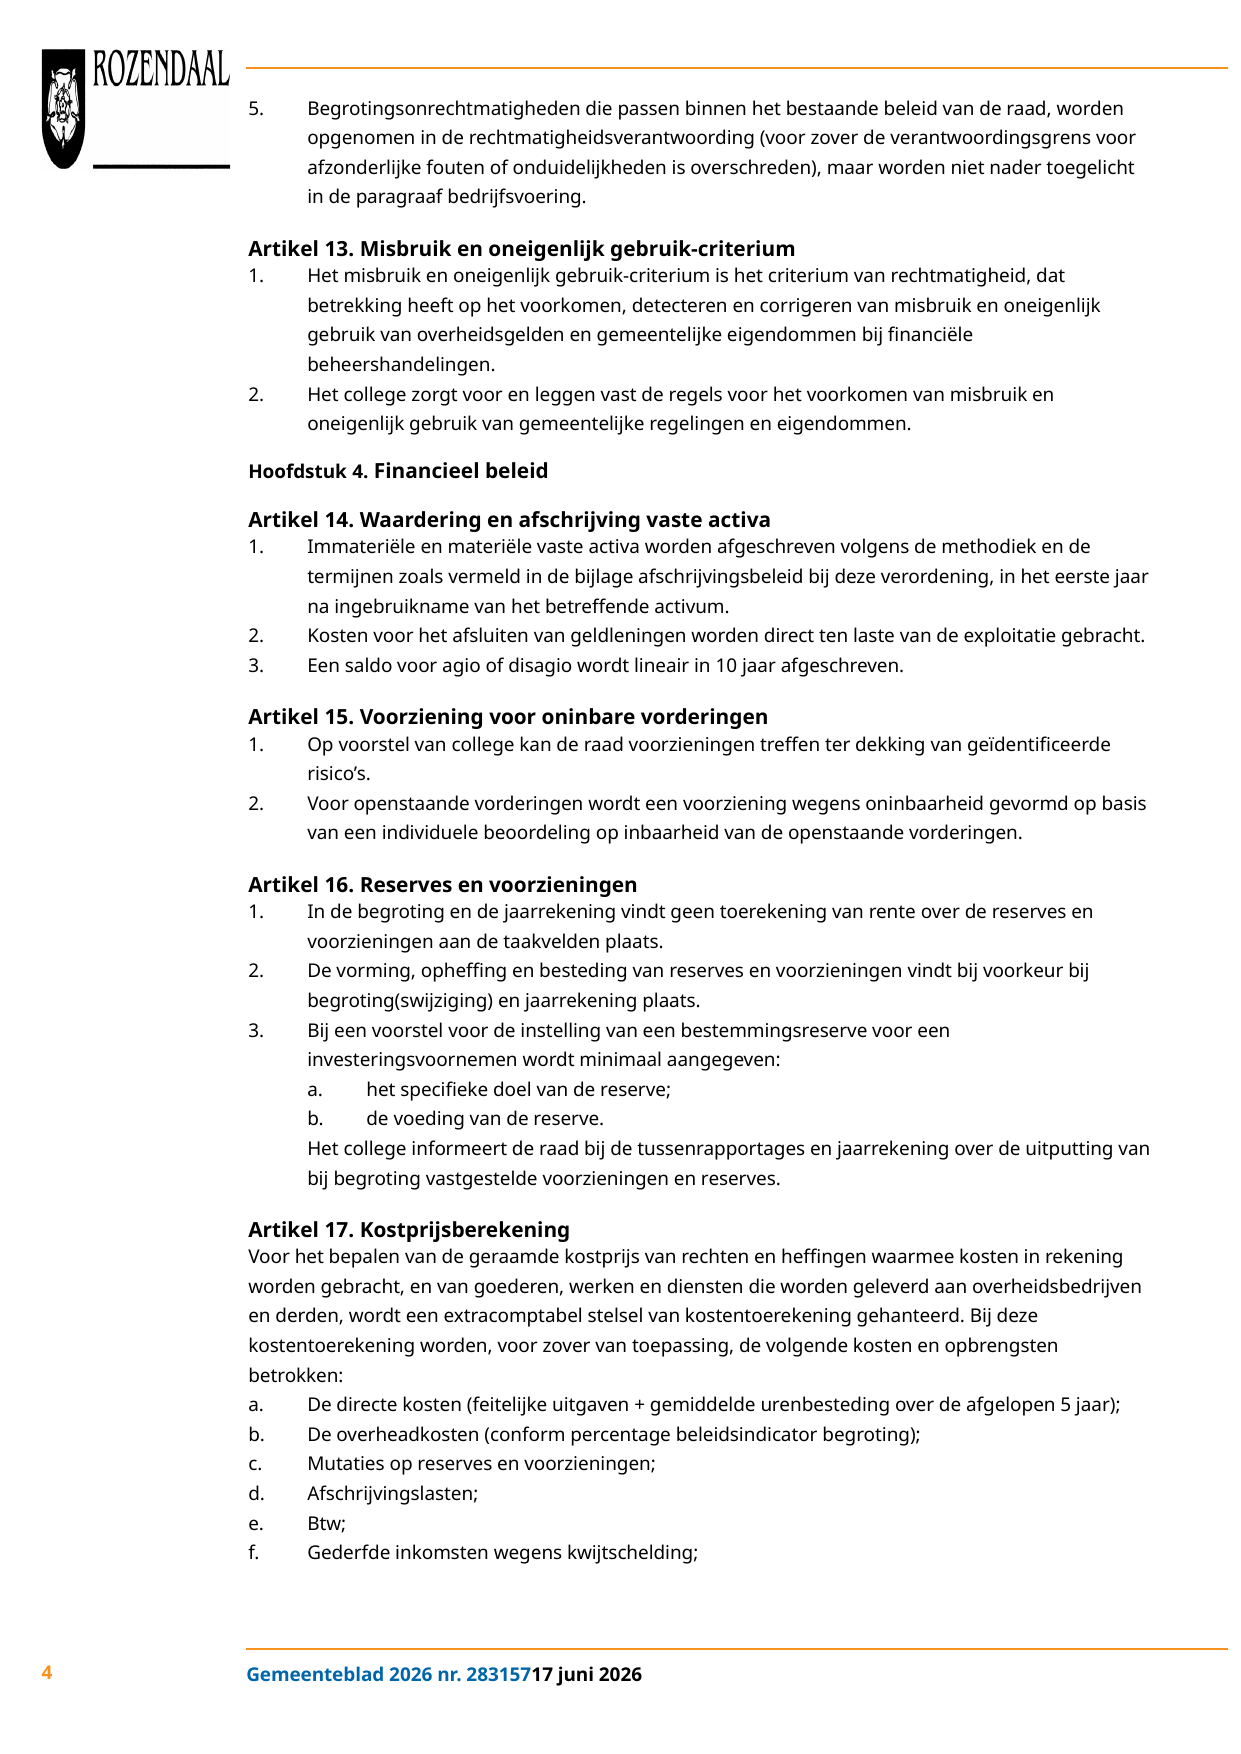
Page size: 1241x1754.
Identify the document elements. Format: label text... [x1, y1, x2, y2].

text Artikel 16. Reserves en voorzieningen [248, 870, 1152, 898]
list Immateriële en materiële vaste activa worden afgeschreven volgens de methodiek en de termijnen zoals vermeld in de bijlage afschrijvingsbeleid bij deze verordening, in het eerste jaar na ingebruikname van het betreffende activum. [248, 534, 1152, 618]
text Voor het bepalen van de geraamde kostprijs van rechten en heffingen waarmee kosten in rekening worden gebracht, en van goederen, werken en diensten die worden geleverd aan overheidsbedrijven en derden, wordt een extracomptabel stelsel van kostentoerekening gehanteerd. Bij deze kostentoerekening worden, voor zover van toepassing, de volgende kosten en opbrengsten betrokken: [248, 1243, 1152, 1388]
list De overheadkosten (conform percentage beleidsindicator begroting); [248, 1421, 1152, 1447]
list Mutaties op reserves en voorzieningen; [248, 1451, 1152, 1476]
text Hoofdstuk 4. Financieel beleid [248, 456, 1152, 484]
list Gederfde inkomsten wegens kwijtschelding; [248, 1539, 1152, 1565]
list het specifieke doel van de reserve; [307, 1076, 1152, 1102]
text Artikel 14. Waardering en afschrijving vaste activa [248, 505, 1152, 534]
list Begrotingsonrechtmatigheden die passen binnen het bestaande beleid van de raad, worden opgenomen in de rechtmatigheidsverantwoording (voor zover de verantwoordingsgrens voor afzonderlijke fouten of onduidelijkheden is overschreden), maar worden niet nader toegelicht in de paragraaf bedrijfsvoering. [248, 95, 1152, 209]
list de voeding van de reserve. [307, 1106, 1152, 1131]
list Bij een voorstel voor de instelling van een bestemmingsreserve voor een investeringsvoornemen wordt minimaal aangegeven: [248, 1017, 1152, 1072]
list Afschrijvingslasten; [248, 1480, 1152, 1506]
list In de begroting en de jaarrekening vindt geen toerekening van rente over de reserves en voorzieningen aan de taakvelden plaats. [248, 898, 1152, 954]
list Kosten voor het afsluiten van geldleningen worden direct ten laste van de exploitatie gebracht. [248, 622, 1152, 648]
list Voor openstaande vorderingen wordt een voorziening wegens oninbaarheid gevormd op basis van een individuele beoordeling op inbaarheid van de openstaande vorderingen. [248, 790, 1152, 845]
list Een saldo voor agio of disagio wordt lineair in 10 jaar afgeschreven. [248, 652, 1152, 678]
list Het misbruik en oneigenlijk gebruik-criterium is het criterium van rechtmatigheid, dat betrekking heeft op het voorkomen, detecteren en corrigeren van misbruik en oneigenlijk gebruik van overheidsgelden en gemeentelijke eigendommen bij financiële beheershandelingen. [248, 262, 1152, 377]
list Het college zorgt voor en leggen vast de regels voor het voorkomen van misbruik en oneigenlijk gebruik van gemeentelijke regelingen en eigendommen. [248, 381, 1152, 436]
list Btw; [248, 1510, 1152, 1536]
list Op voorstel van college kan de raad voorzieningen treffen ter dekking van geïdentificeerde risico’s. [248, 731, 1152, 786]
picture [41, 47, 231, 172]
text Artikel 13. Misbruik en oneigenlijk gebruik-criterium [248, 234, 1152, 262]
text Artikel 17. Kostprijsberekening [248, 1215, 1152, 1243]
text Artikel 15. Voorziening voor oninbare vorderingen [248, 702, 1152, 731]
list De directe kosten (feitelijke uitgaven + gemiddelde urenbesteding over de afgelopen 5 jaar); [248, 1391, 1152, 1417]
list Het college informeert de raad bij de tussenrapportages en jaarrekening over de uitputting van bij begroting vastgestelde voorzieningen en reserves. [248, 1135, 1152, 1190]
list De vorming, opheffing en besteding van reserves en voorzieningen vindt bij voorkeur bij begroting(swijziging) en jaarrekening plaats. [248, 958, 1152, 1013]
